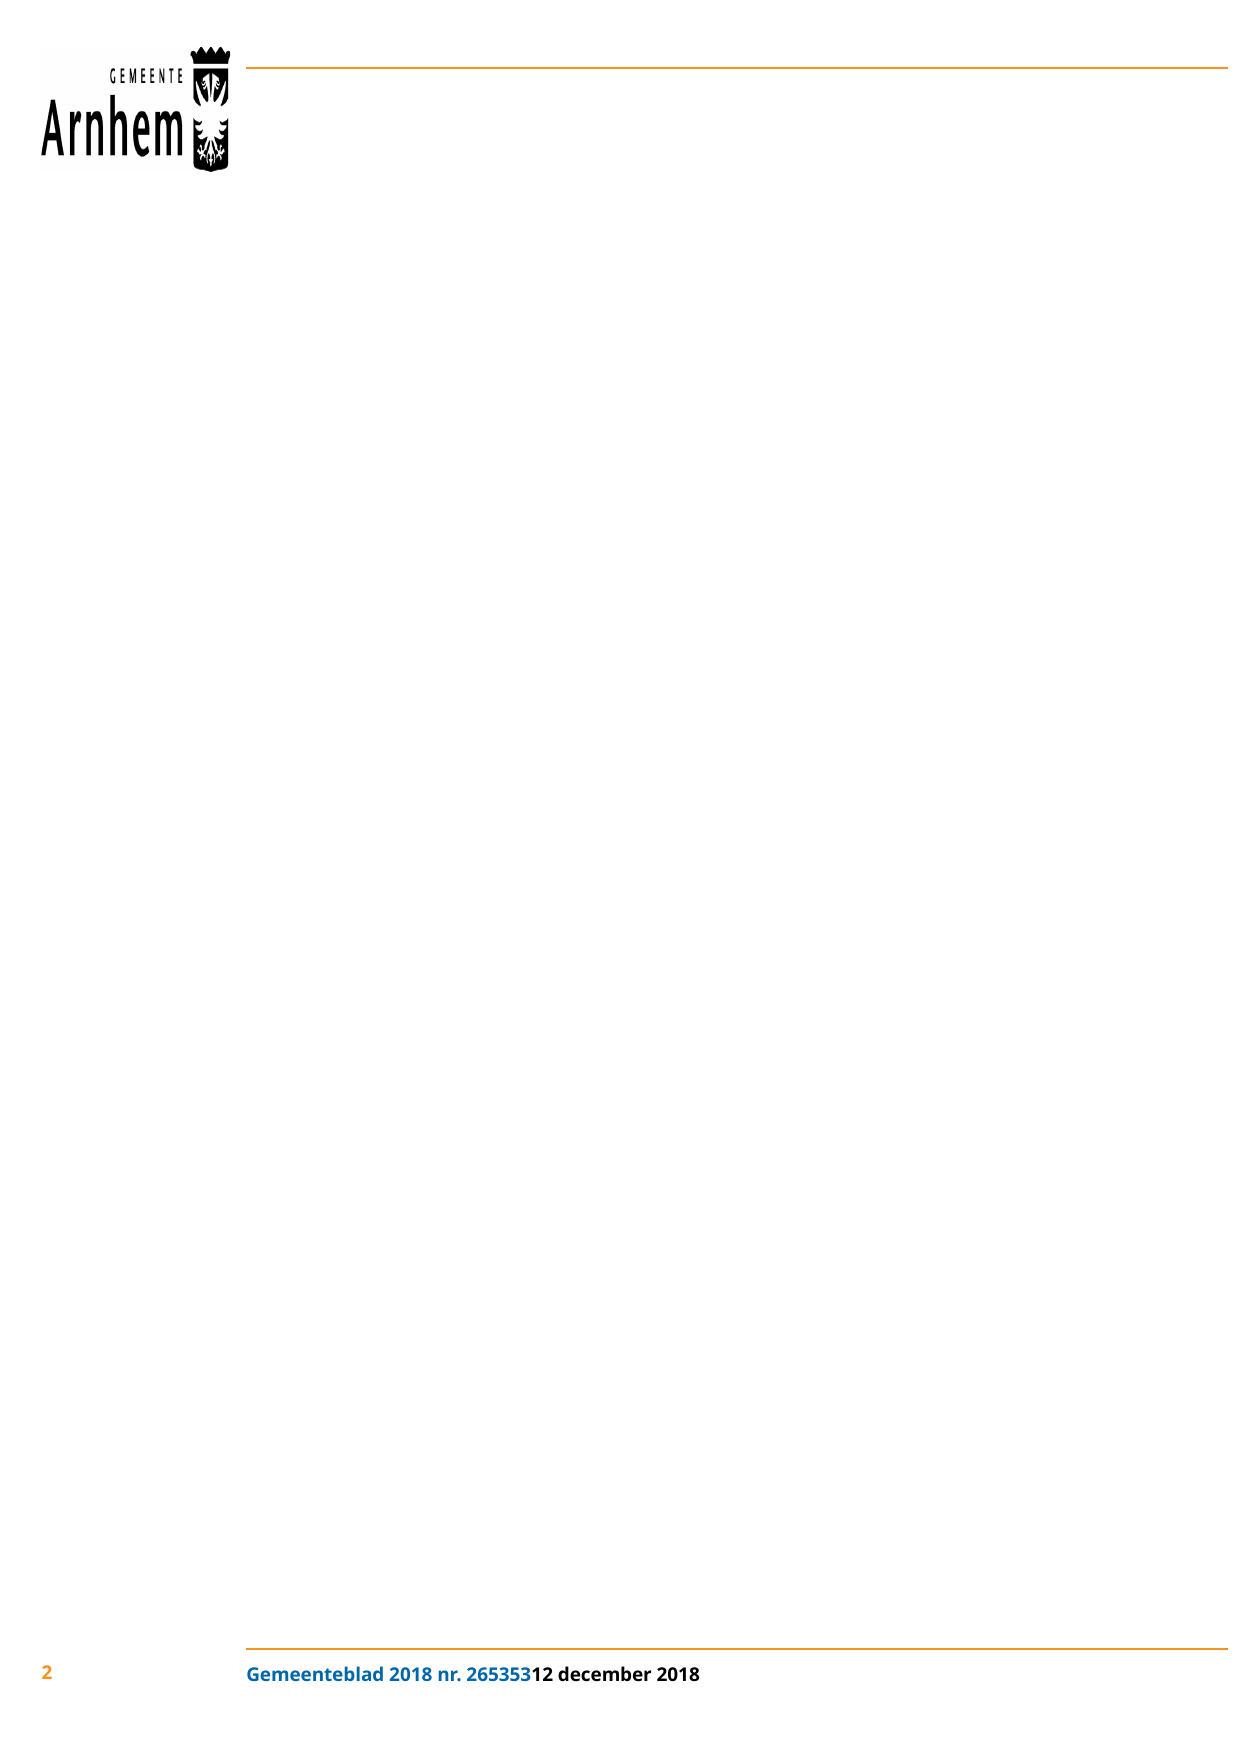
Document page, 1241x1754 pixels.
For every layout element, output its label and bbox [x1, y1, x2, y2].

picture [41, 47, 231, 172]
